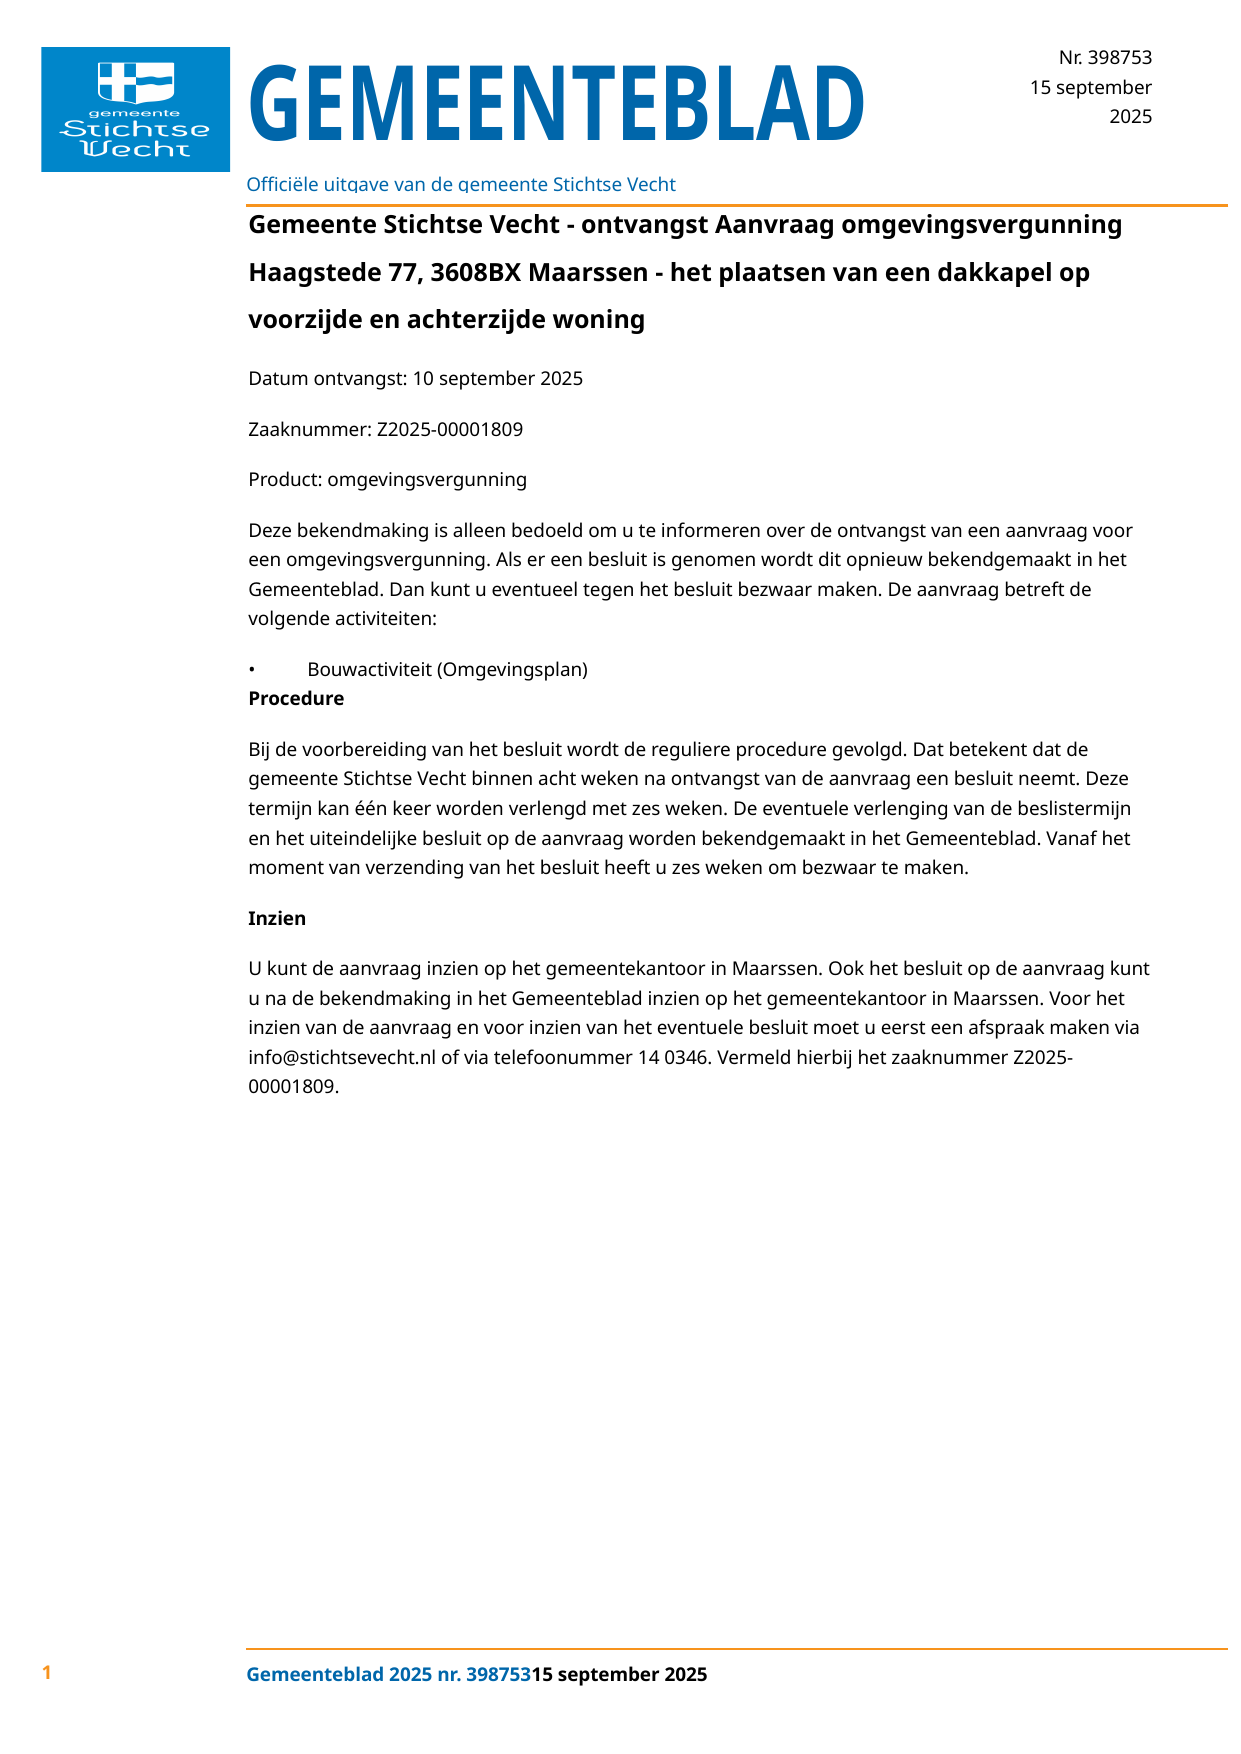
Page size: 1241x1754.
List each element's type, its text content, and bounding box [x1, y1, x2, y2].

text Procedure [248, 686, 1152, 711]
text Product: omgevingsvergunning [248, 466, 1152, 492]
picture [99, 63, 135, 101]
text Deze bekendmaking is alleen bedoeld om u te informeren over de ontvangst van een aanvraag voor een omgevingsvergunning. Als er een besluit is genomen wordt dit opnieuw bekendgemaakt in het Gemeenteblad. Dan kunt u eventueel tegen het besluit bezwaar maken. De aanvraag betreft de volgende activiteiten: [248, 517, 1152, 631]
text Bij de voorbereiding van het besluit wordt de reguliere procedure gevolgd. Dat betekent dat de gemeente Stichtse Vecht binnen acht weken na ontvangst van de aanvraag een besluit neemt. Deze termijn kan één keer worden verlengd met zes weken. De eventuele verlenging van de beslistermijn en het uiteindelijke besluit op de aanvraag worden bekendgemaakt in het Gemeenteblad. Vanaf het moment van verzending van het besluit heeft u zes weken om bezwaar te maken. [248, 736, 1152, 880]
text Zaaknummer: Z2025-00001809 [248, 416, 1152, 442]
text U kunt de aanvraag inzien op het gemeentekantoor in Maarssen. Ook het besluit op de aanvraag kunt u na de bekendmaking in het Gemeenteblad inzien op het gemeentekantoor in Maarssen. Voor het inzien van de aanvraag en voor inzien van het eventuele besluit moet u eerst een afspraak maken via info@stichtsevecht.nl of via telefoonummer 14 0346. Vermeld hierbij het zaaknummer Z2025-00001809. [248, 955, 1152, 1099]
text Datum ontvangst: 10 september 2025 [248, 366, 1152, 391]
text Gemeente Stichtse Vecht - ontvangst Aanvraag omgevingsvergunning Haagstede 77, 3608BX Maarssen - het plaatsen van een dakkapel op voorzijde en achterzijde woning [248, 207, 1152, 336]
picture [137, 63, 174, 103]
list Bouwactiviteit (Omgevingsplan) [248, 656, 1152, 682]
text Inzien [248, 905, 1152, 930]
